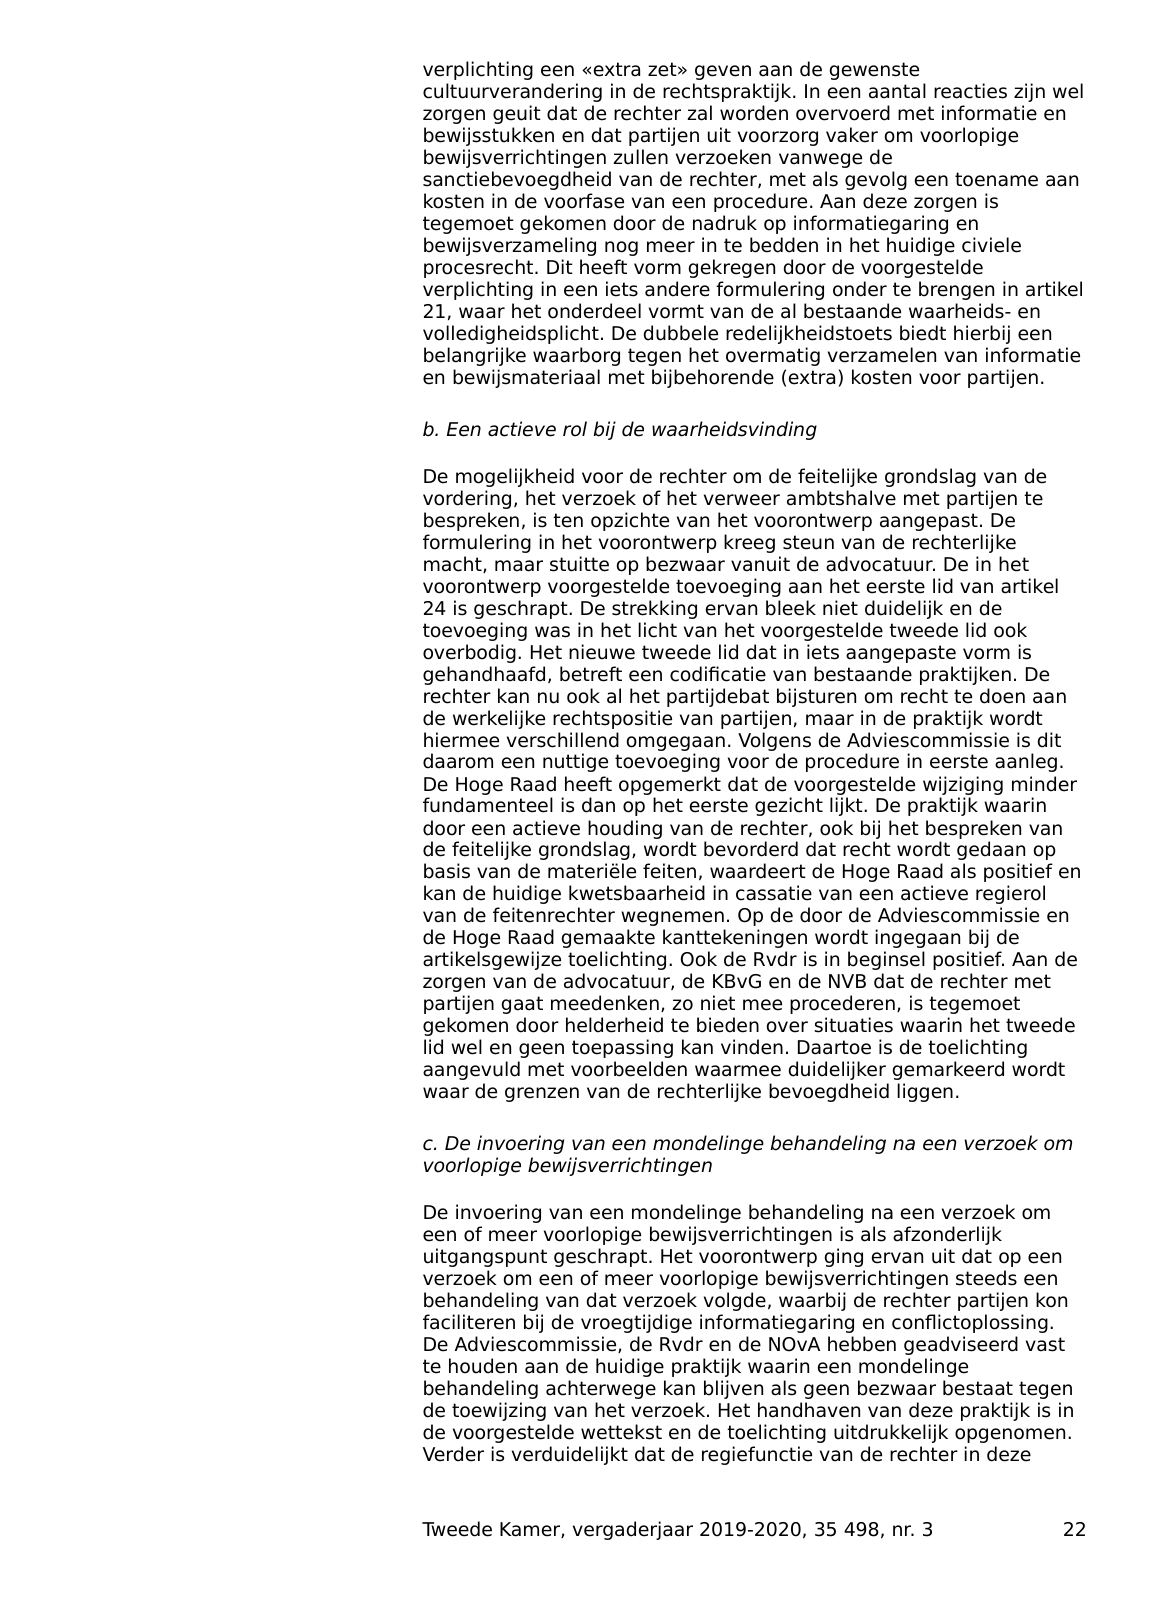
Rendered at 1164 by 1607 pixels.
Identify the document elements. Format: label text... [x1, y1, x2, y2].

text De invoering van een mondelinge behandeling na een verzoek om een of meer voorlopige bewijsverrichtingen is als afzonderlijk uitgangspunt geschrapt. Het voorontwerp ging ervan uit dat op een verzoek om een of meer voorlopige bewijsverrichtingen steeds een behandeling van dat verzoek volgde, waarbij de rechter partijen kon faciliteren bij de vroegtijdige informatiegaring en conflictoplossing. De Adviescommissie, de Rvdr en de NOvA hebben geadviseerd vast te houden aan de huidige praktijk waarin een mondelinge behandeling achterwege kan blijven als geen bezwaar bestaat tegen de toewijzing van het verzoek. Het handhaven van deze praktijk is in de voorgestelde wettekst en de toelichting uitdrukkelijk opgenomen. Verder is verduidelijkt dat de regiefunctie van de rechter in deze [422, 1202, 1087, 1466]
subtitle b. Een actieve rol bij de waarheidsvinding [422, 419, 1087, 441]
text De mogelijkheid voor de rechter om de feitelijke grondslag van de vordering, het verzoek of het verweer ambtshalve met partijen te bespreken, is ten opzichte van het voorontwerp aangepast. De formulering in het voorontwerp kreeg steun van de rechterlijke macht, maar stuitte op bezwaar vanuit de advocatuur. De in het voorontwerp voorgestelde toevoeging aan het eerste lid van artikel 24 is geschrapt. De strekking ervan bleek niet duidelijk en de toevoeging was in het licht van het voorgestelde tweede lid ook overbodig. Het nieuwe tweede lid dat in iets aangepaste vorm is gehandhaafd, betreft een codificatie van bestaande praktijken. De rechter kan nu ook al het partijdebat bijsturen om recht te doen aan de werkelijke rechtspositie van partijen, maar in de praktijk wordt hiermee verschillend omgegaan. Volgens de Adviescommissie is dit daarom een nuttige toevoeging voor de procedure in eerste aanleg. De Hoge Raad heeft opgemerkt dat de voorgestelde wijziging minder fundamenteel is dan op het eerste gezicht lijkt. De praktijk waarin door een actieve houding van de rechter, ook bij het bespreken van de feitelijke grondslag, wordt bevorderd dat recht wordt gedaan op basis van de materiële feiten, waardeert de Hoge Raad als positief en kan de huidige kwetsbaarheid in cassatie van een actieve regierol van de feitenrechter wegnemen. Op de door de Adviescommissie en de Hoge Raad gemaakte kanttekeningen wordt ingegaan bij de artikelsgewijze toelichting. Ook de Rvdr is in beginsel positief. Aan de zorgen van de advocatuur, de KBvG en de NVB dat de rechter met partijen gaat meedenken, zo niet mee procederen, is tegemoet gekomen door helderheid te bieden over situaties waarin het tweede lid wel en geen toepassing kan vinden. Daartoe is de toelichting aangevuld met voorbeelden waarmee duidelijker gemarkeerd wordt waar de grenzen van de rechterlijke bevoegdheid liggen. [422, 466, 1087, 1103]
subtitle c. De invoering van een mondelinge behandeling na een verzoek om voorlopige bewijsverrichtingen [422, 1133, 1087, 1177]
text verplichting een «extra zet» geven aan de gewenste cultuurverandering in de rechtspraktijk. In een aantal reacties zijn wel zorgen geuit dat de rechter zal worden overvoerd met informatie en bewijsstukken en dat partijen uit voorzorg vaker om voorlopige bewijsverrichtingen zullen verzoeken vanwege de sanctiebevoegdheid van de rechter, met als gevolg een toename aan kosten in de voorfase van een procedure. Aan deze zorgen is tegemoet gekomen door de nadruk op informatiegaring en bewijsverzameling nog meer in te bedden in het huidige civiele procesrecht. Dit heeft vorm gekregen door de voorgestelde verplichting in een iets andere formulering onder te brengen in artikel 21, waar het onderdeel vormt van de al bestaande waarheids- en volledigheidsplicht. De dubbele redelijkheidstoets biedt hierbij een belangrijke waarborg tegen het overmatig verzamelen van informatie en bewijsmateriaal met bijbehorende (extra) kosten voor partijen. [422, 59, 1087, 389]
